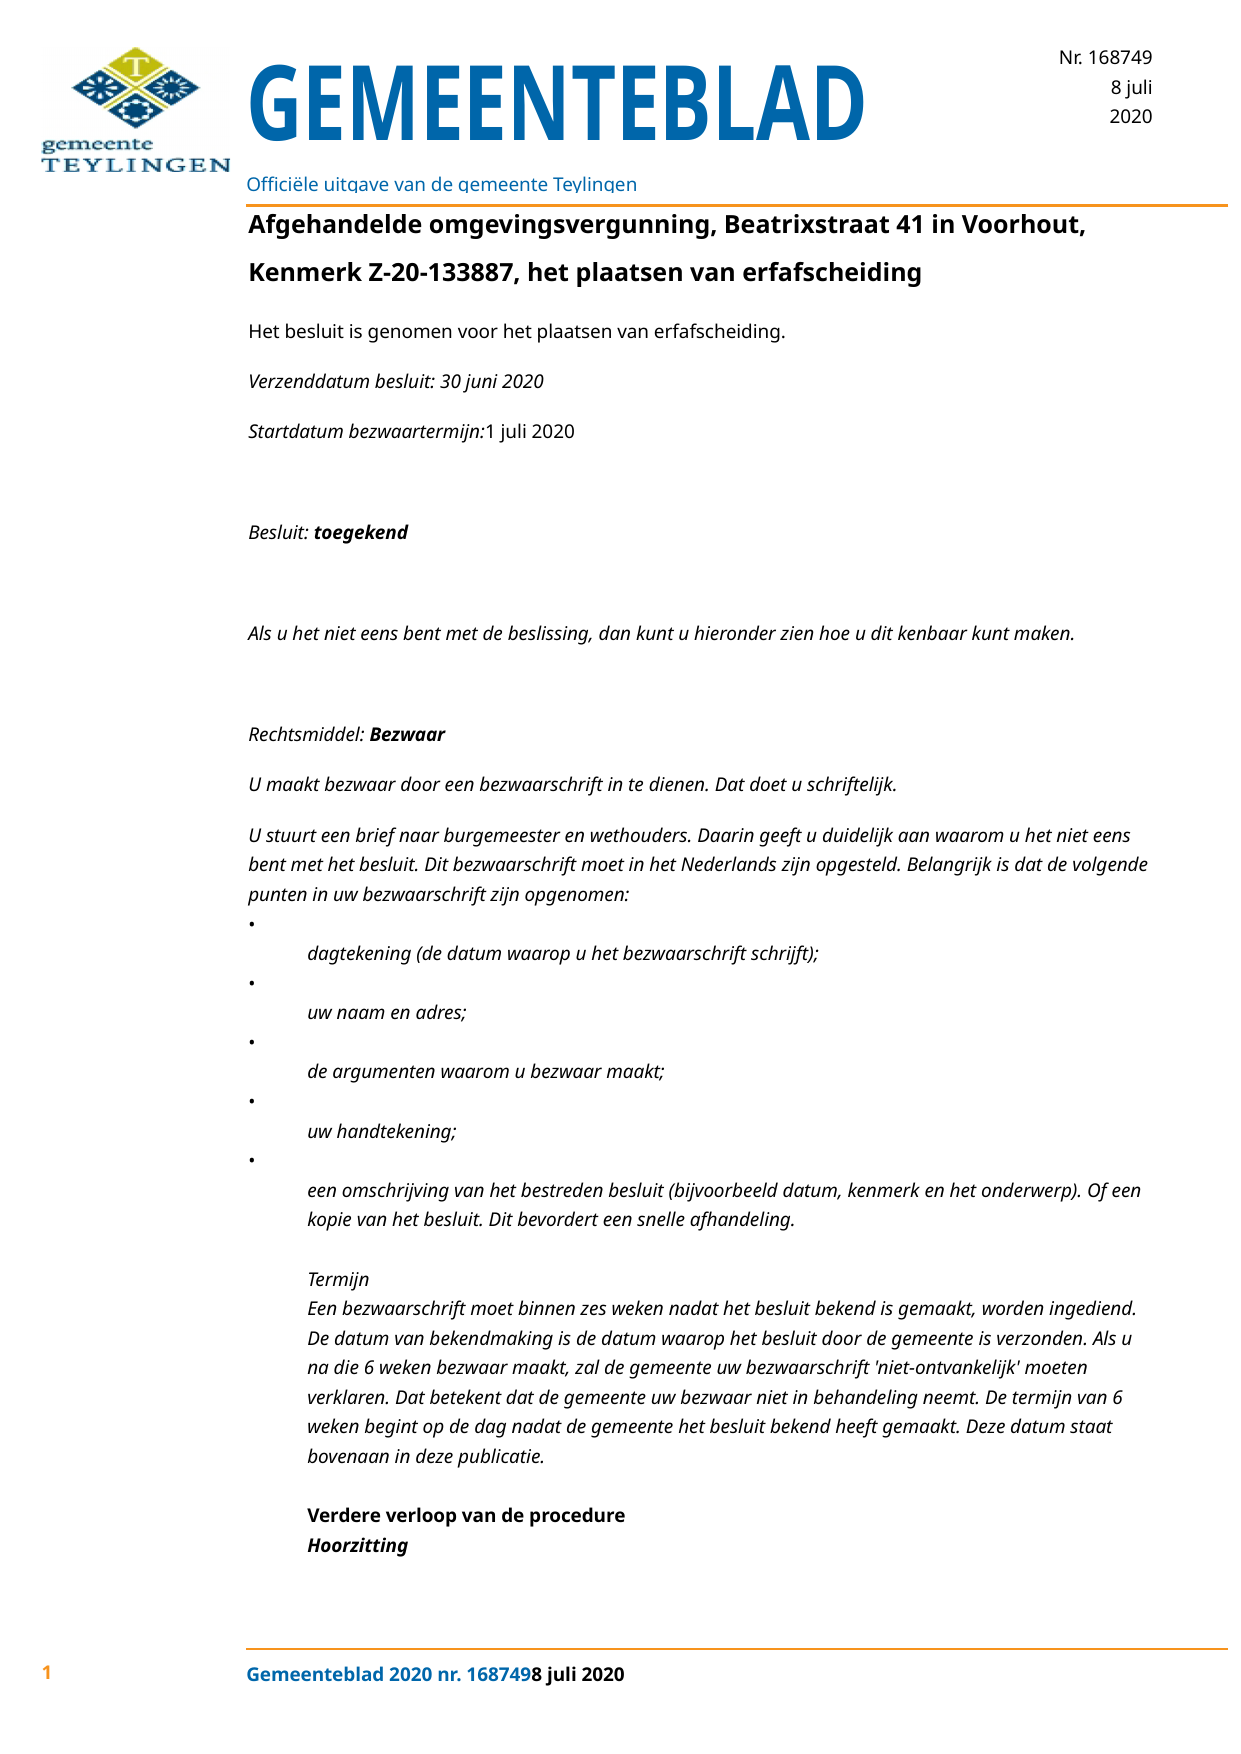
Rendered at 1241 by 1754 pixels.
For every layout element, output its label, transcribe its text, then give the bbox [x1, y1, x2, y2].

list dagtekening (de datum waarop u het bezwaarschrift schrijft); [248, 940, 1152, 966]
list uw handtekening; [248, 1118, 1152, 1144]
text Verzenddatum besluit: 30 juni 2020 [248, 368, 1152, 394]
text Besluit: toegekend [248, 519, 1152, 545]
list de argumenten waarom u bezwaar maakt; [248, 1059, 1152, 1084]
list Een bezwaarschrift moet binnen zes weken nadat het besluit bekend is gemaakt, worden ingediend. De datum van bekendmaking is de datum waarop het besluit door de gemeente is verzonden. Als u na die 6 weken bezwaar maakt, zal de gemeente uw bezwaarschrift 'niet-ontvankelijk' moeten verklaren. Dat betekent dat de gemeente uw bezwaar niet in behandeling neemt. De termijn van 6 weken begint op de dag nadat de gemeente het besluit bekend heeft gemaakt. Deze datum staat bovenaan in deze publicatie. [248, 1295, 1152, 1469]
text U stuurt een brief naar burgemeester en wethouders. Daarin geeft u duidelijk aan waarom u het niet eens bent met het besluit. Dit bezwaarschrift moet in het Nederlands zijn opgesteld. Belangrijk is dat de volgende punten in uw bezwaarschrift zijn opgenomen: [248, 822, 1152, 907]
list Hoorzitting [248, 1532, 1152, 1558]
text U maakt bezwaar door een bezwaarschrift in te dienen. Dat doet u schriftelijk. [248, 772, 1152, 797]
text Afgehandelde omgevingsvergunning, Beatrixstraat 41 in Voorhout, Kenmerk Z-20-133887, het plaatsen van erfafscheiding [248, 207, 1152, 288]
text Rechtsmiddel: Bezwaar [248, 721, 1152, 747]
text Het besluit is genomen voor het plaatsen van erfafscheiding. [248, 318, 1152, 344]
text Startdatum bezwaartermijn:1 juli 2020 [248, 419, 1152, 444]
list uw naam en adres; [248, 999, 1152, 1025]
list Termijn [248, 1266, 1152, 1292]
list Verdere verloop van de procedure [248, 1502, 1152, 1528]
list een omschrijving van het bestreden besluit (bijvoorbeeld datum, kenmerk en het onderwerp). Of een kopie van het besluit. Dit bevordert een snelle afhandeling. [248, 1177, 1152, 1232]
picture [41, 47, 231, 172]
text Als u het niet eens bent met de beslissing, dan kunt u hieronder zien hoe u dit kenbaar kunt maken. [248, 620, 1152, 646]
